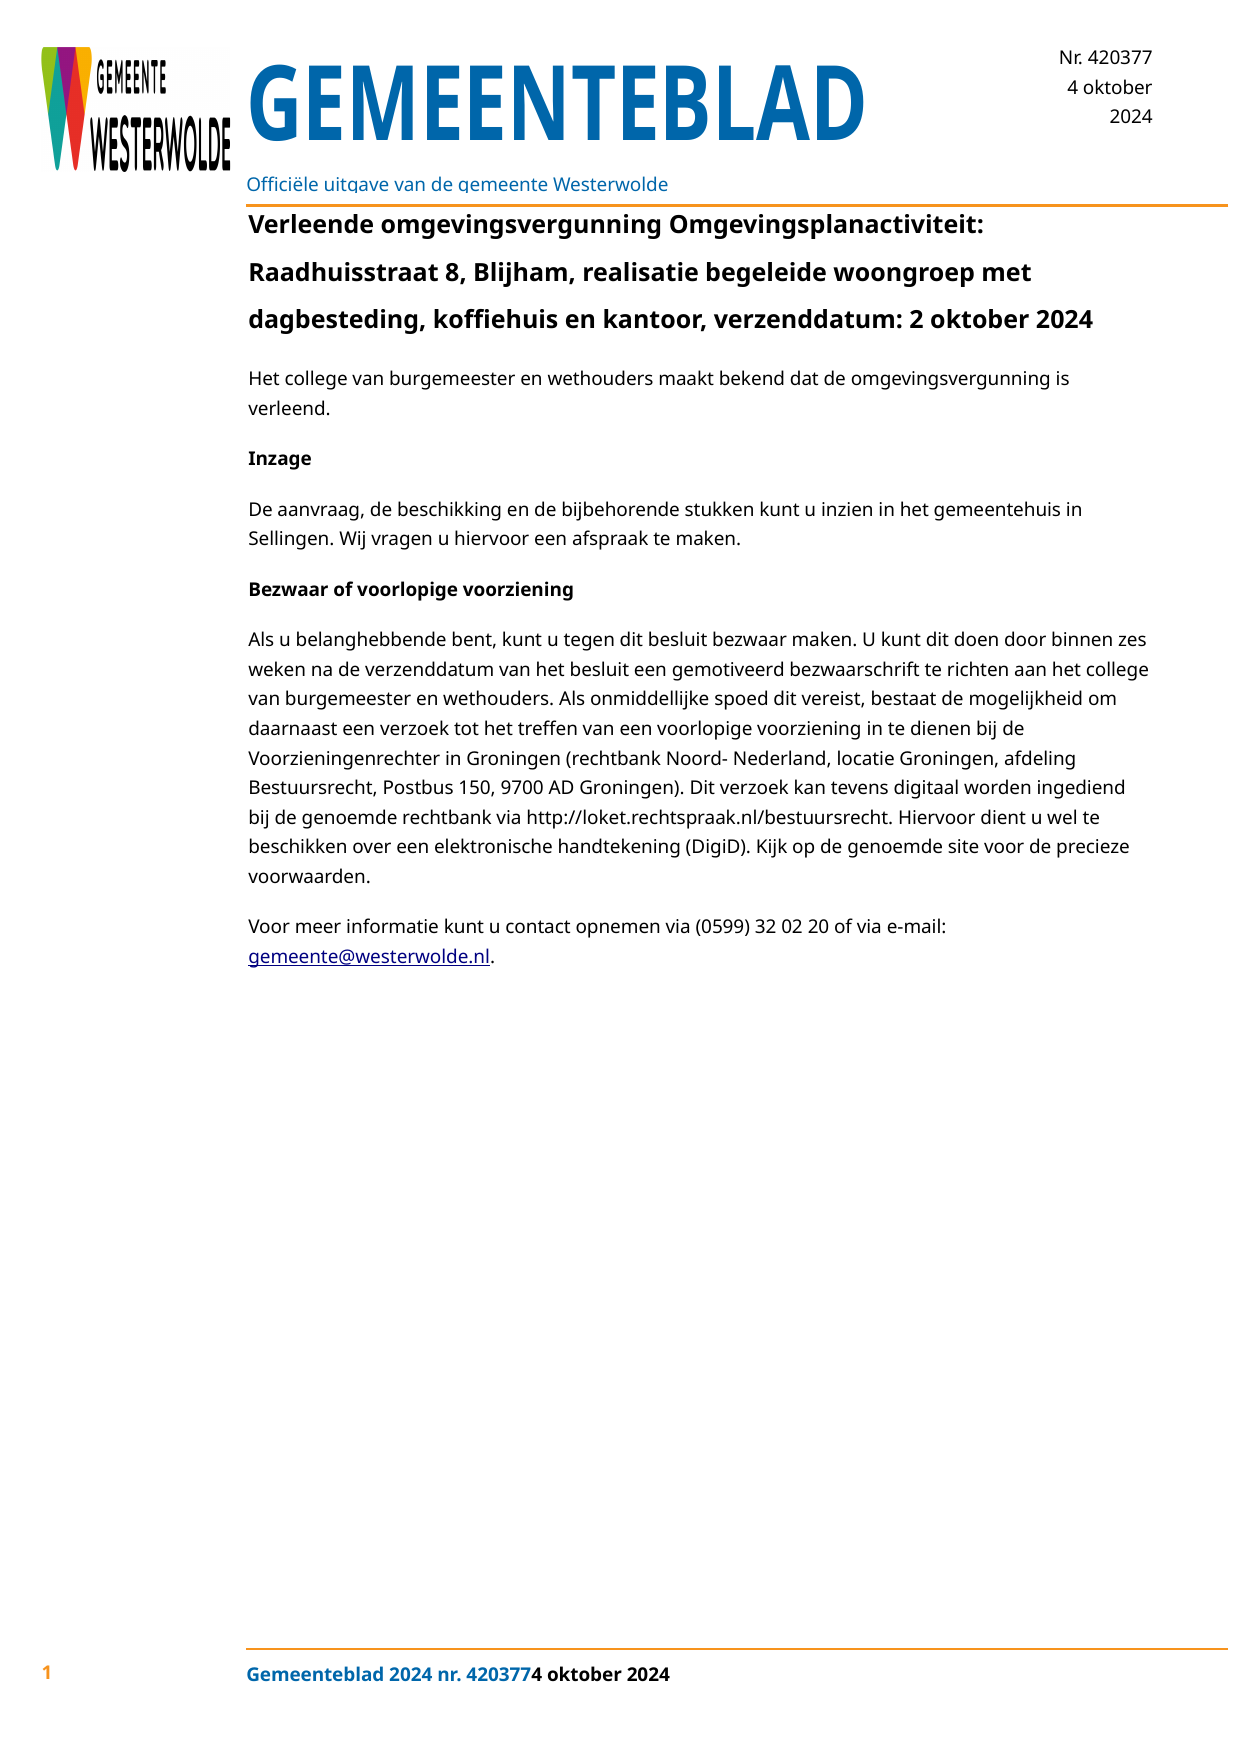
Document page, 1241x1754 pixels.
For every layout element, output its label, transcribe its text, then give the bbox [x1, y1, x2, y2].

text De aanvraag, de beschikking en de bijbehorende stukken kunt u inzien in het gemeentehuis in Sellingen. Wij vragen u hiervoor een afspraak te maken. [248, 496, 1152, 551]
text Het college van burgemeester en wethouders maakt bekend dat de omgevingsvergunning is verleend. [248, 366, 1152, 421]
text Verleende omgevingsvergunning Omgevingsplanactiviteit: Raadhuisstraat 8, Blijham, realisatie begeleide woongroep met dagbesteding, koffiehuis en kantoor, verzenddatum: 2 oktober 2024 [248, 207, 1152, 336]
text Bezwaar of voorlopige voorziening [248, 576, 1152, 602]
text Voor meer informatie kunt u contact opnemen via (0599) 32 02 20 of via e-mail: gemeente@westerwolde.nl. [248, 913, 1152, 969]
text Inzage [248, 446, 1152, 471]
text Als u belanghebbende bent, kunt u tegen dit besluit bezwaar maken. U kunt dit doen door binnen zes weken na de verzenddatum van het besluit een gemotiveerd bezwaarschrift te richten aan het college van burgemeester en wethouders. Als onmiddellijke spoed dit vereist, bestaat de mogelijkheid om daarnaast een verzoek tot het treffen van een voorlopige voorziening in te dienen bij de Voorzieningenrechter in Groningen (rechtbank Noord- Nederland, locatie Groningen, afdeling Bestuursrecht, Postbus 150, 9700 AD Groningen). Dit verzoek kan tevens digitaal worden ingediend bij de genoemde rechtbank via http://loket.rechtspraak.nl/bestuursrecht. Hiervoor dient u wel te beschikken over een elektronische handtekening (DigiD). Kijk op de genoemde site voor de precieze voorwaarden. [248, 626, 1152, 889]
picture [41, 47, 231, 172]
